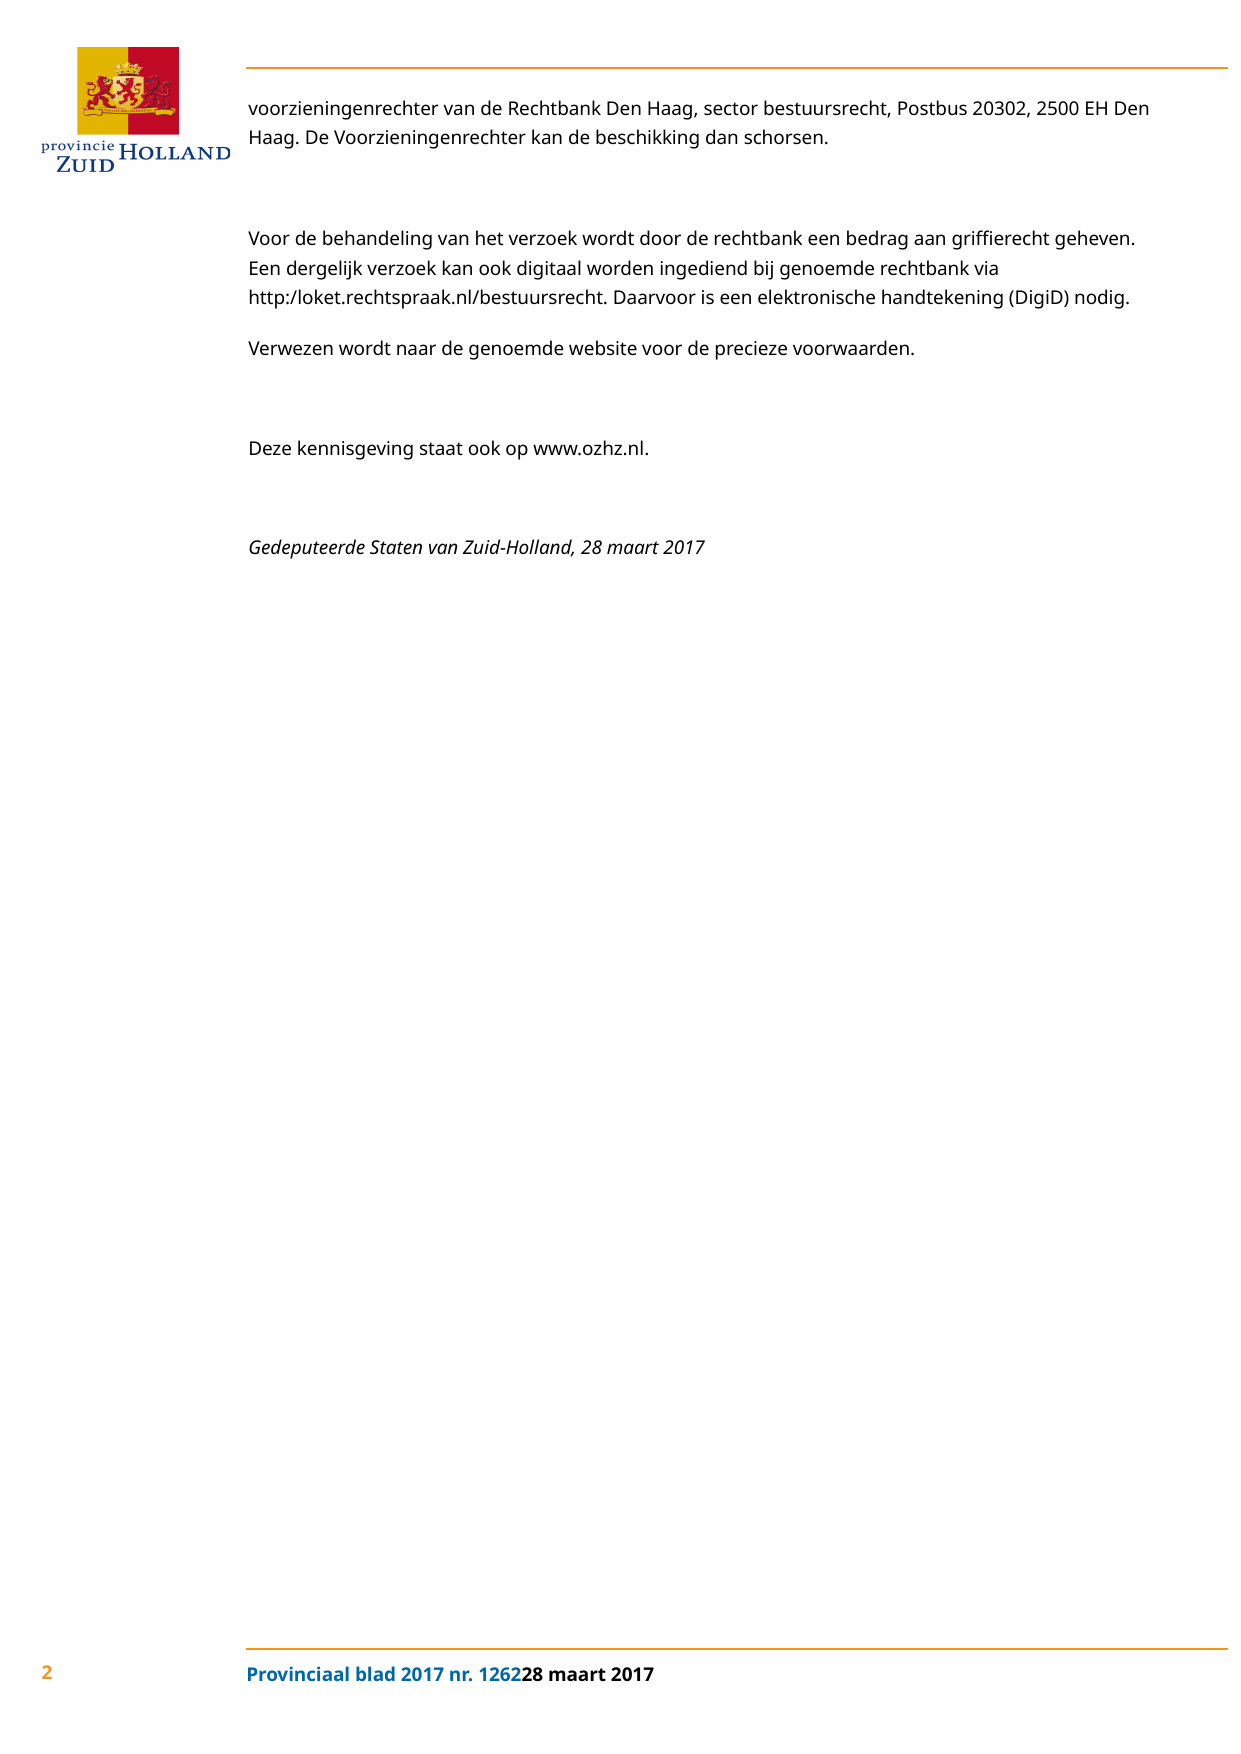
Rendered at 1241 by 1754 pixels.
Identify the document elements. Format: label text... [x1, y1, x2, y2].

text voorzieningenrechter van de Rechtbank Den Haag, sector bestuursrecht, Postbus 20302, 2500 EH Den Haag. De Voorzieningenrechter kan de beschikking dan schorsen. [248, 95, 1152, 150]
text Deze kennisgeving staat ook op www.ozhz.nl. [248, 436, 1152, 461]
text Verwezen wordt naar de genoemde website voor de precieze voorwaarden. [248, 335, 1152, 361]
text Gedeputeerde Staten van Zuid-Holland, 28 maart 2017 [248, 534, 1152, 559]
text Voor de behandeling van het verzoek wordt door de rechtbank een bedrag aan griffierecht geheven. Een dergelijk verzoek kan ook digitaal worden ingediend bij genoemde rechtbank via http:/loket.rechtspraak.nl/bestuursrecht. Daarvoor is een elektronische handtekening (DigiD) nodig. [248, 225, 1152, 310]
picture [41, 47, 231, 172]
